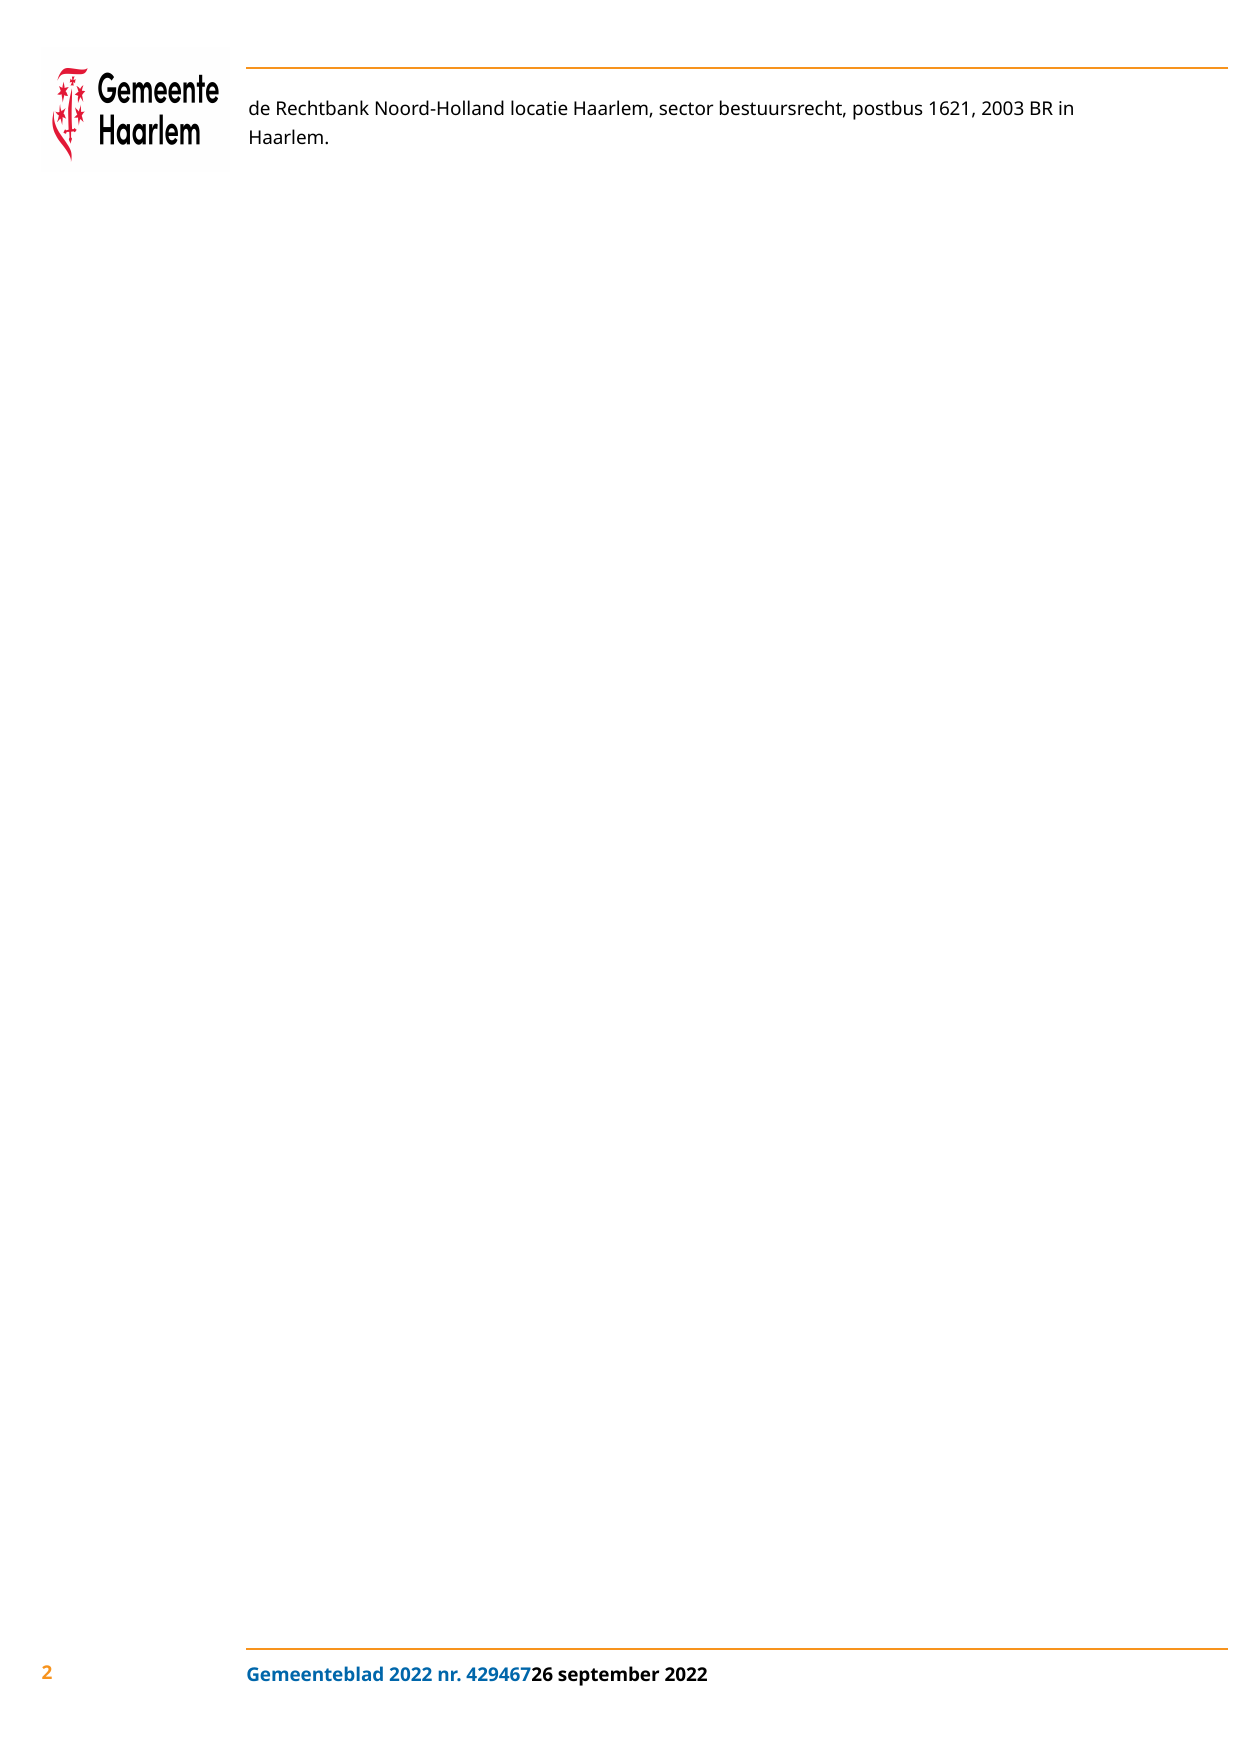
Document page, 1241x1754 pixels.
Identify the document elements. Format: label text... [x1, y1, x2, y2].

picture [41, 47, 231, 172]
text de Rechtbank Noord-Holland locatie Haarlem, sector bestuursrecht, postbus 1621, 2003 BR in Haarlem. [248, 95, 1152, 150]
